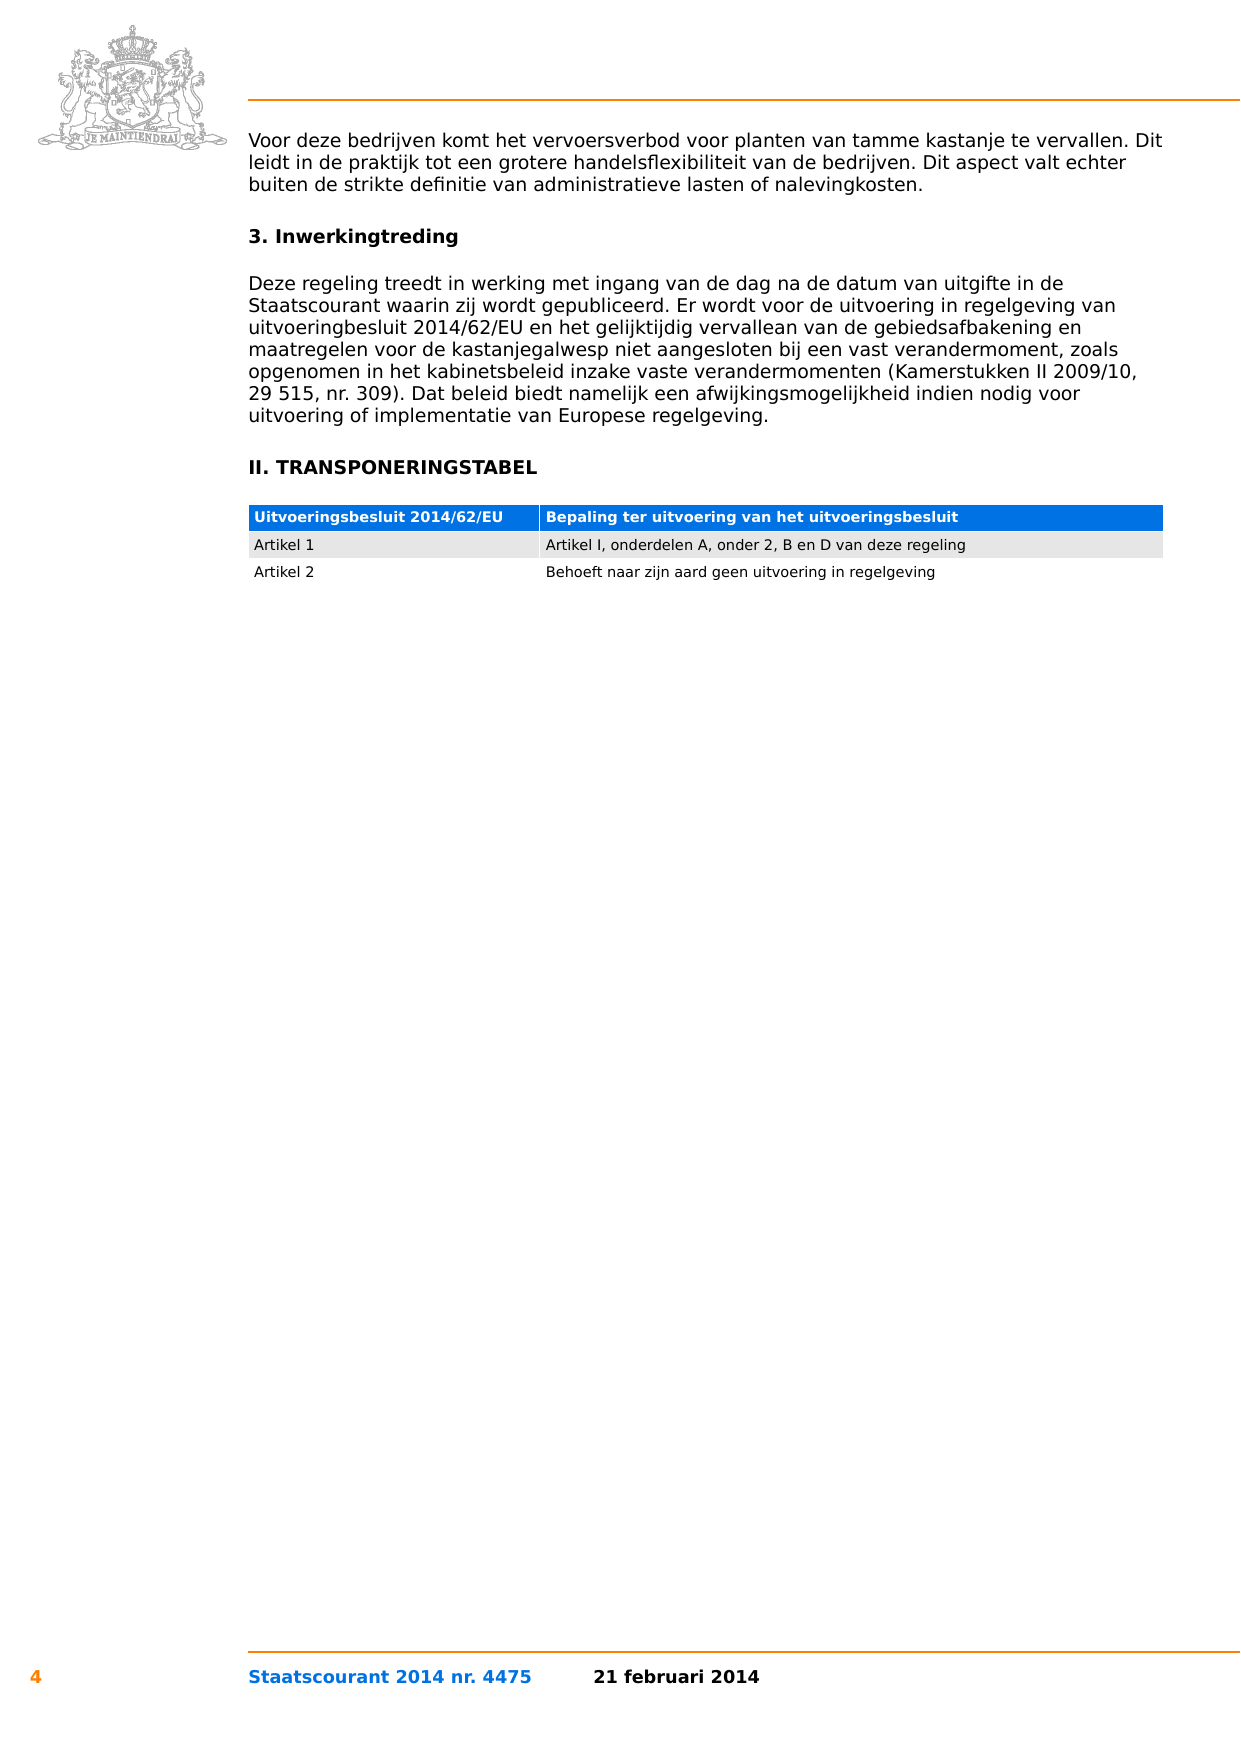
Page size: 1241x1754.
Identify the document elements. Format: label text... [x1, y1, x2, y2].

subtitle II. TRANSPONERINGSTABEL [248, 457, 1163, 479]
text Deze regeling treedt in werking met ingang van de dag na de datum van uitgifte in de Staatscourant waarin zij wordt gepubliceerd. Er wordt voor de uitvoering in regelgeving van uitvoeringbesluit 2014/62/EU en het gelijktijdig vervallean van de gebiedsafbakening en maatregelen voor de kastanjegalwesp niet aangesloten bij een vast verandermoment, zoals opgenomen in het kabinetsbeleid inzake vaste verandermomenten (Kamerstukken II 2009/10, 29 515, nr. 309). Dat beleid biedt namelijk een afwijkingsmogelijkheid indien nodig voor uitvoering of implementatie van Europese regelgeving. [248, 273, 1163, 427]
subtitle 3. Inwerkingtreding [248, 226, 1163, 248]
table_cell Behoeft naar zijn aard geen uitvoering in regelgeving [540, 560, 1163, 586]
table_cell Artikel I, onderdelen A, onder 2, B en D van deze regeling [540, 532, 1163, 558]
table_header Bepaling ter uitvoering van het uitvoeringsbesluit [540, 505, 1163, 531]
table_cell Artikel 1 [249, 532, 539, 558]
table_header Uitvoeringsbesluit 2014/62/EU [249, 505, 539, 531]
picture [38, 25, 227, 150]
table_cell Artikel 2 [249, 560, 539, 586]
text Voor deze bedrijven komt het vervoersverbod voor planten van tamme kastanje te vervallen. Dit leidt in de praktijk tot een grotere handelsflexibiliteit van de bedrijven. Dit aspect valt echter buiten de strikte definitie van administratieve lasten of nalevingkosten. [248, 130, 1163, 196]
